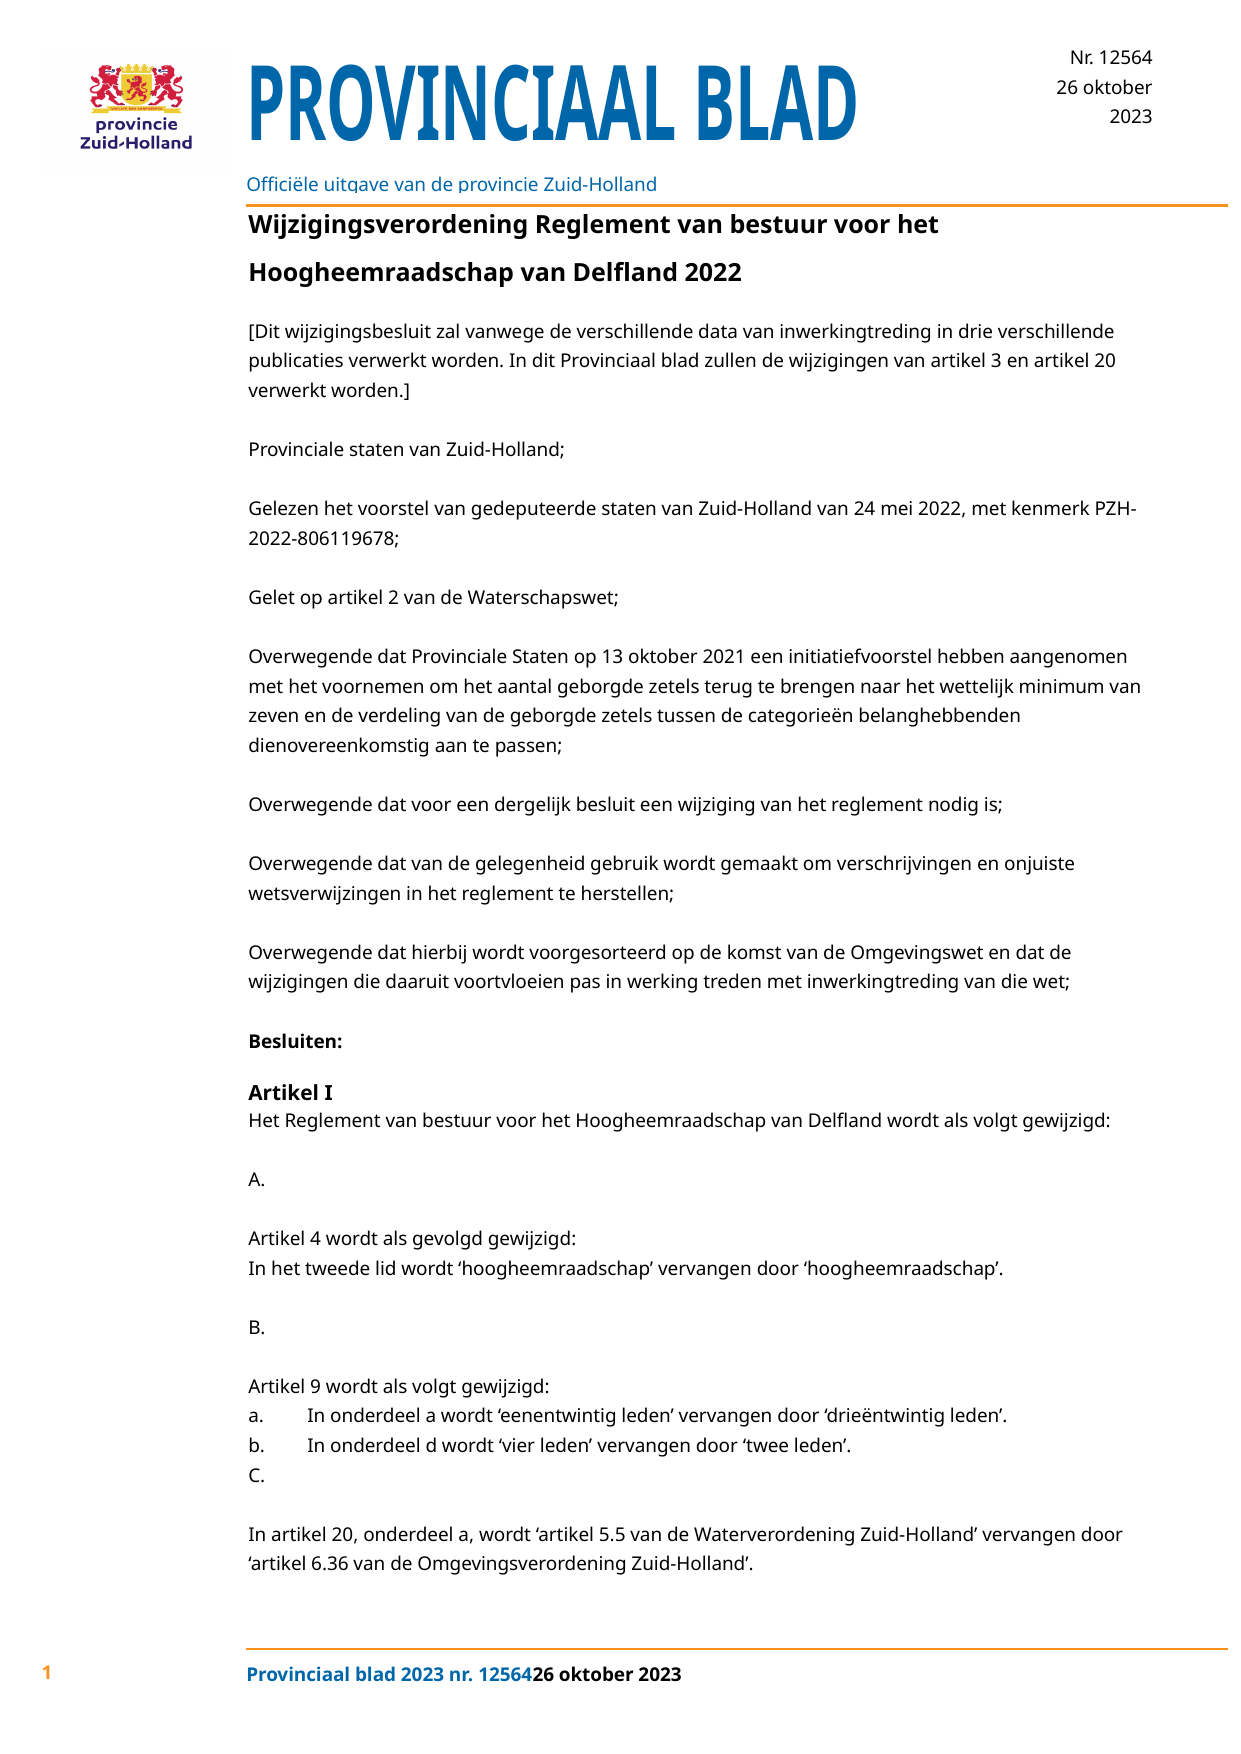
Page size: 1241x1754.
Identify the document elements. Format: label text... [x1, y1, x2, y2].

text C. [248, 1462, 1152, 1487]
text Provinciale staten van Zuid-Holland; [248, 436, 1152, 462]
text B. [248, 1314, 1152, 1339]
text Artikel I [248, 1078, 1152, 1107]
text Artikel 4 wordt als gevolgd gewijzigd: [248, 1225, 1152, 1251]
text Besluiten: [248, 1028, 1152, 1054]
text Overwegende dat van de gelegenheid gebruik wordt gemaakt om verschrijvingen en onjuiste wetsverwijzingen in het reglement te herstellen; [248, 850, 1152, 906]
list In onderdeel d wordt ‘vier leden’ vervangen door ‘twee leden’. [248, 1432, 1152, 1458]
text In artikel 20, onderdeel a, wordt ‘artikel 5.5 van de Waterverordening Zuid-Holland’ vervangen door ‘artikel 6.36 van de Omgevingsverordening Zuid-Holland’. [248, 1521, 1152, 1576]
list In onderdeel a wordt ‘eenentwintig leden’ vervangen door ‘drieëntwintig leden’. [248, 1403, 1152, 1428]
text Overwegende dat voor een dergelijk besluit een wijziging van het reglement nodig is; [248, 791, 1152, 817]
text Gelezen het voorstel van gedeputeerde staten van Zuid-Holland van 24 mei 2022, met kenmerk PZH-2022-806119678; [248, 495, 1152, 551]
text A. [248, 1166, 1152, 1192]
text In het tweede lid wordt ‘hoogheemraadschap’ vervangen door ‘hoogheemraadschap’. [248, 1255, 1152, 1280]
text Overwegende dat Provinciale Staten op 13 oktober 2021 een initiatiefvoorstel hebben aangenomen met het voornemen om het aantal geborgde zetels terug te brengen naar het wettelijk minimum van zeven en de verdeling van de geborgde zetels tussen de categorieën belanghebbenden dienovereenkomstig aan te passen; [248, 643, 1152, 758]
text Het Reglement van bestuur voor het Hoogheemraadschap van Delfland wordt als volgt gewijzigd: [248, 1107, 1152, 1132]
picture [41, 47, 231, 172]
text Overwegende dat hierbij wordt voorgesorteerd op de komst van de Omgevingswet en dat de wijzigingen die daaruit voortvloeien pas in werking treden met inwerkingtreding van die wet; [248, 939, 1152, 994]
text Wijzigingsverordening Reglement van bestuur voor het Hoogheemraadschap van Delfland 2022 [248, 207, 1152, 288]
text [Dit wijzigingsbesluit zal vanwege de verschillende data van inwerkingtreding in drie verschillende publicaties verwerkt worden. In dit Provinciaal blad zullen de wijzigingen van artikel 3 en artikel 20 verwerkt worden.] [248, 318, 1152, 403]
text Gelet op artikel 2 van de Waterschapswet; [248, 584, 1152, 610]
text Artikel 9 wordt als volgt gewijzigd: [248, 1373, 1152, 1399]
